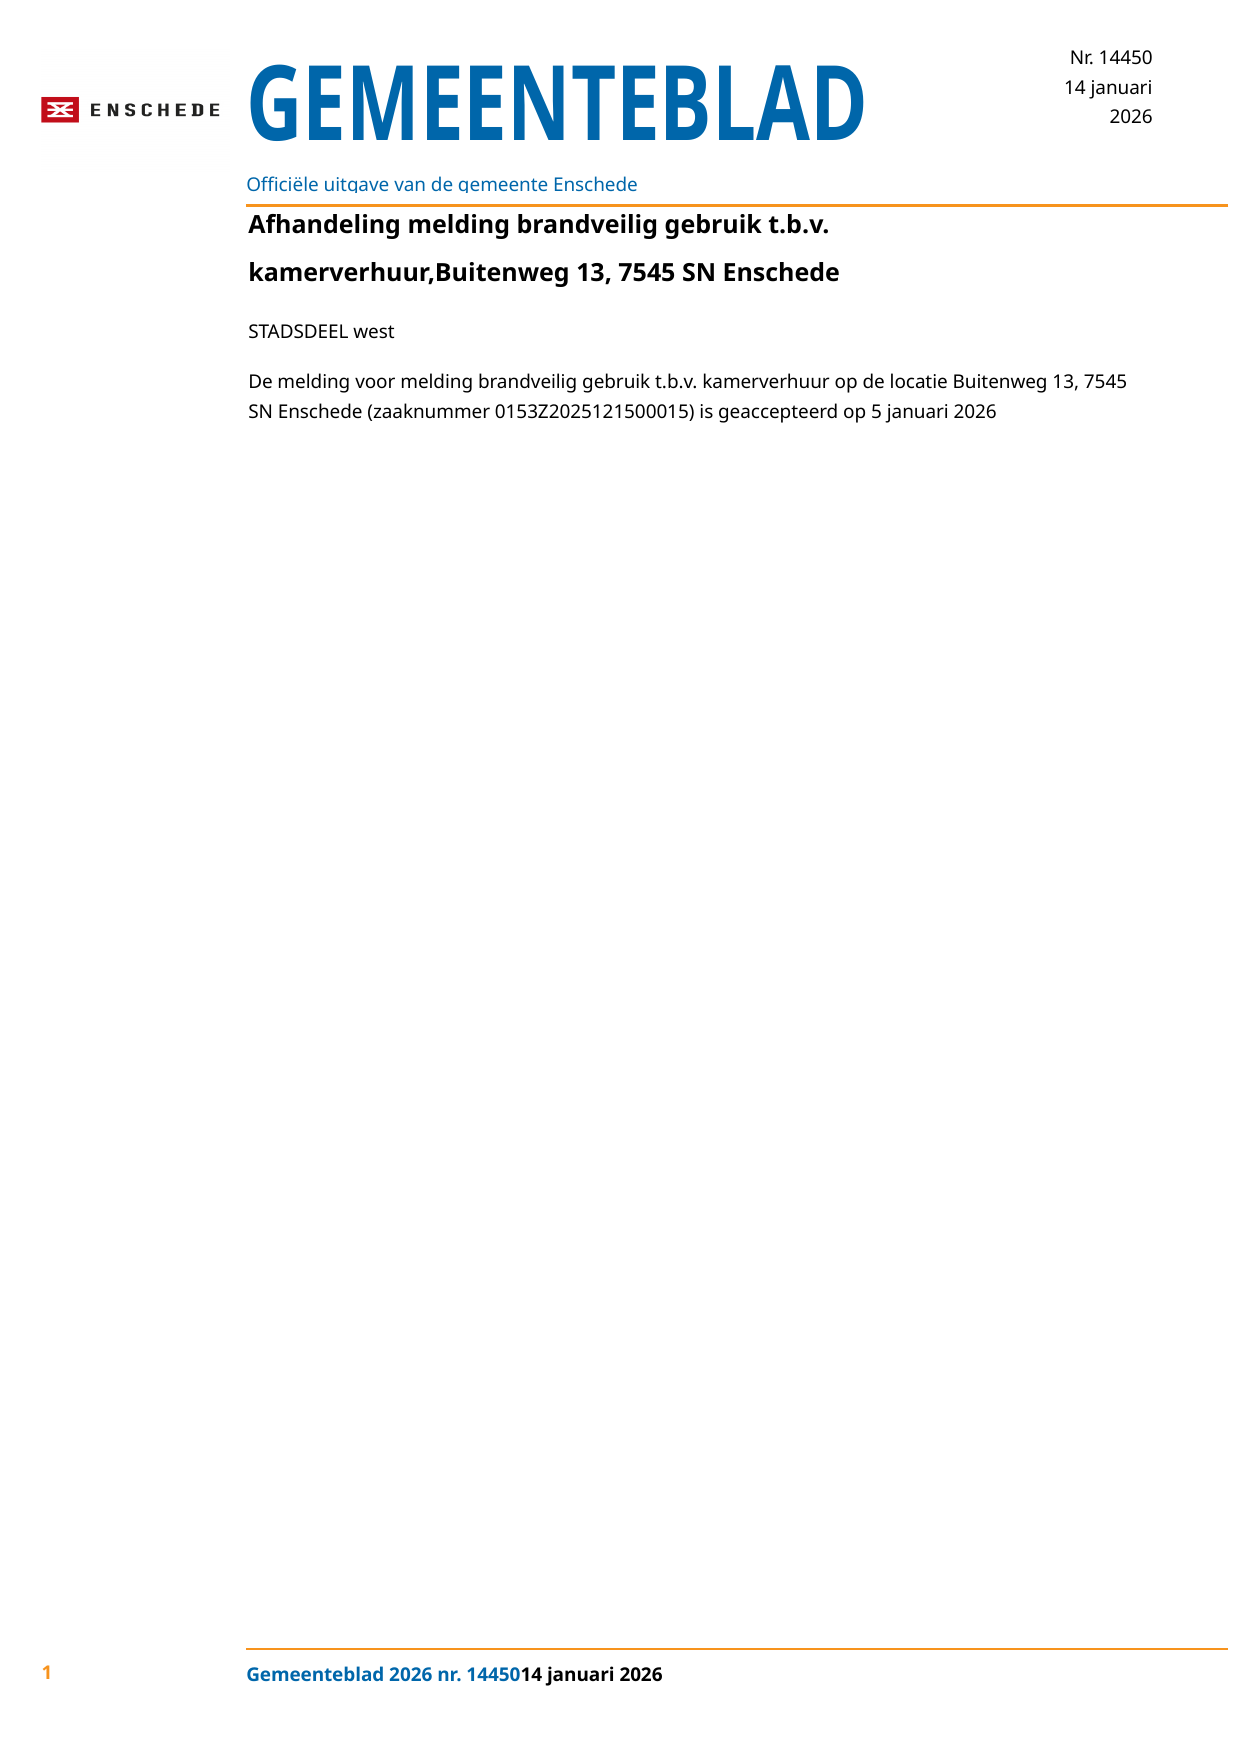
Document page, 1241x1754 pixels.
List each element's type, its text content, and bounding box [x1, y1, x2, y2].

text Afhandeling melding brandveilig gebruik t.b.v. kamerverhuur,Buitenweg 13, 7545 SN Enschede [248, 207, 1152, 288]
text De melding voor melding brandveilig gebruik t.b.v. kamerverhuur op de locatie Buitenweg 13, 7545 SN Enschede (zaaknummer 0153Z2025121500015) is geaccepteerd op 5 januari 2026 [248, 368, 1152, 424]
picture [41, 47, 231, 172]
text STADSDEEL west [248, 318, 1152, 344]
